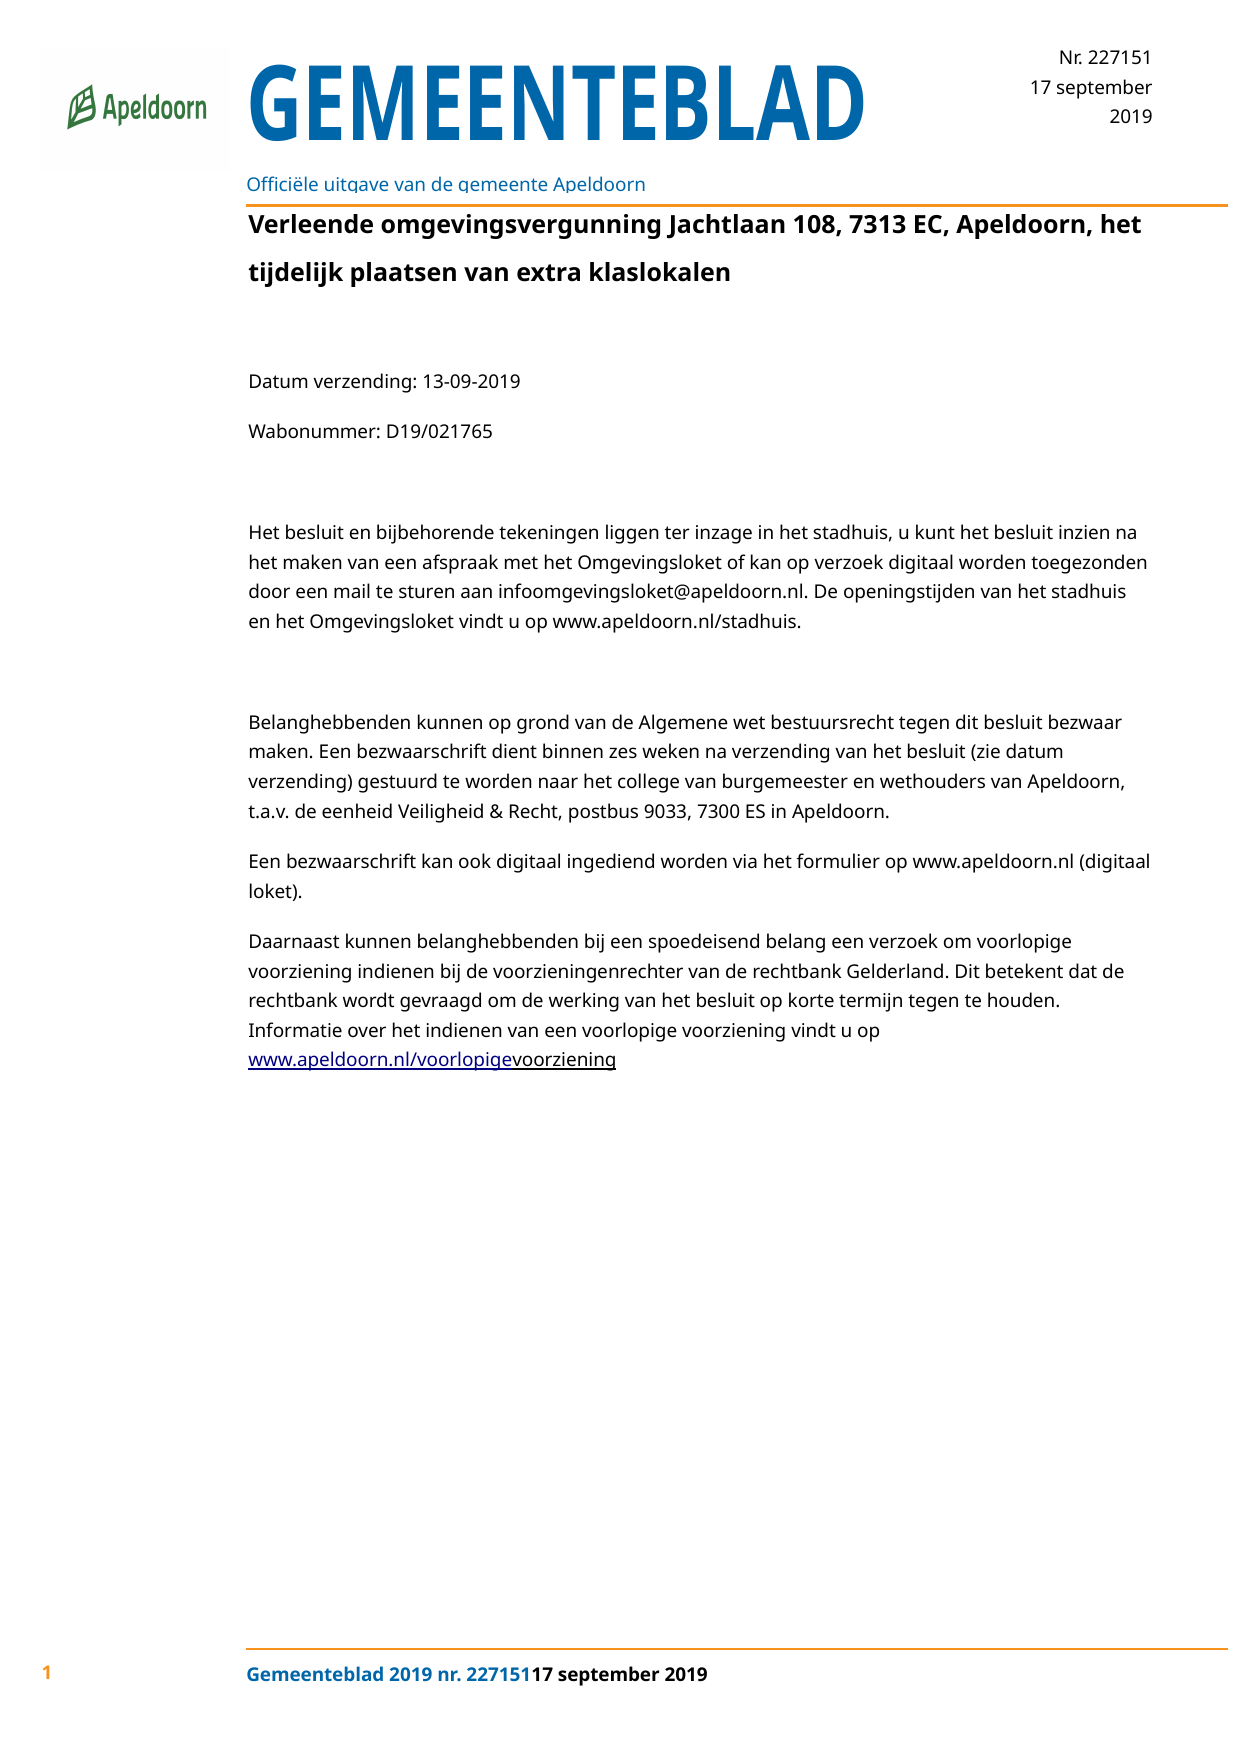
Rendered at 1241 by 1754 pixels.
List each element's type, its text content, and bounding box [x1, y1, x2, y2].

text Datum verzending: 13-09-2019 [248, 368, 1152, 394]
text Daarnaast kunnen belanghebbenden bij een spoedeisend belang een verzoek om voorlopige voorziening indienen bij de voorzieningenrechter van de rechtbank Gelderland. Dit betekent dat de rechtbank wordt gevraagd om de werking van het besluit op korte termijn tegen te houden. Informatie over het indienen van een voorlopige voorziening vindt u op www.apeldoorn.nl/voorlopigevoorziening [248, 928, 1152, 1072]
text Belanghebbenden kunnen op grond van de Algemene wet bestuursrecht tegen dit besluit bezwaar maken. Een bezwaarschrift dient binnen zes weken na verzending van het besluit (zie datum verzending) gestuurd te worden naar het college van burgemeester en wethouders van Apeldoorn, t.a.v. de eenheid Veiligheid & Recht, postbus 9033, 7300 ES in Apeldoorn. [248, 709, 1152, 824]
text Verleende omgevingsvergunning Jachtlaan 108, 7313 EC, Apeldoorn, het tijdelijk plaatsen van extra klaslokalen [248, 207, 1152, 288]
text Het besluit en bijbehorende tekeningen liggen ter inzage in het stadhuis, u kunt het besluit inzien na het maken van een afspraak met het Omgevingsloket of kan op verzoek digitaal worden toegezonden door een mail te sturen aan infoomgevingsloket@apeldoorn.nl. De openingstijden van het stadhuis en het Omgevingsloket vindt u op www.apeldoorn.nl/stadhuis. [248, 519, 1152, 634]
picture [41, 47, 231, 172]
text Een bezwaarschrift kan ook digitaal ingediend worden via het formulier op www.apeldoorn.nl (digitaal loket). [248, 848, 1152, 904]
text Wabonummer: D19/021765 [248, 419, 1152, 444]
